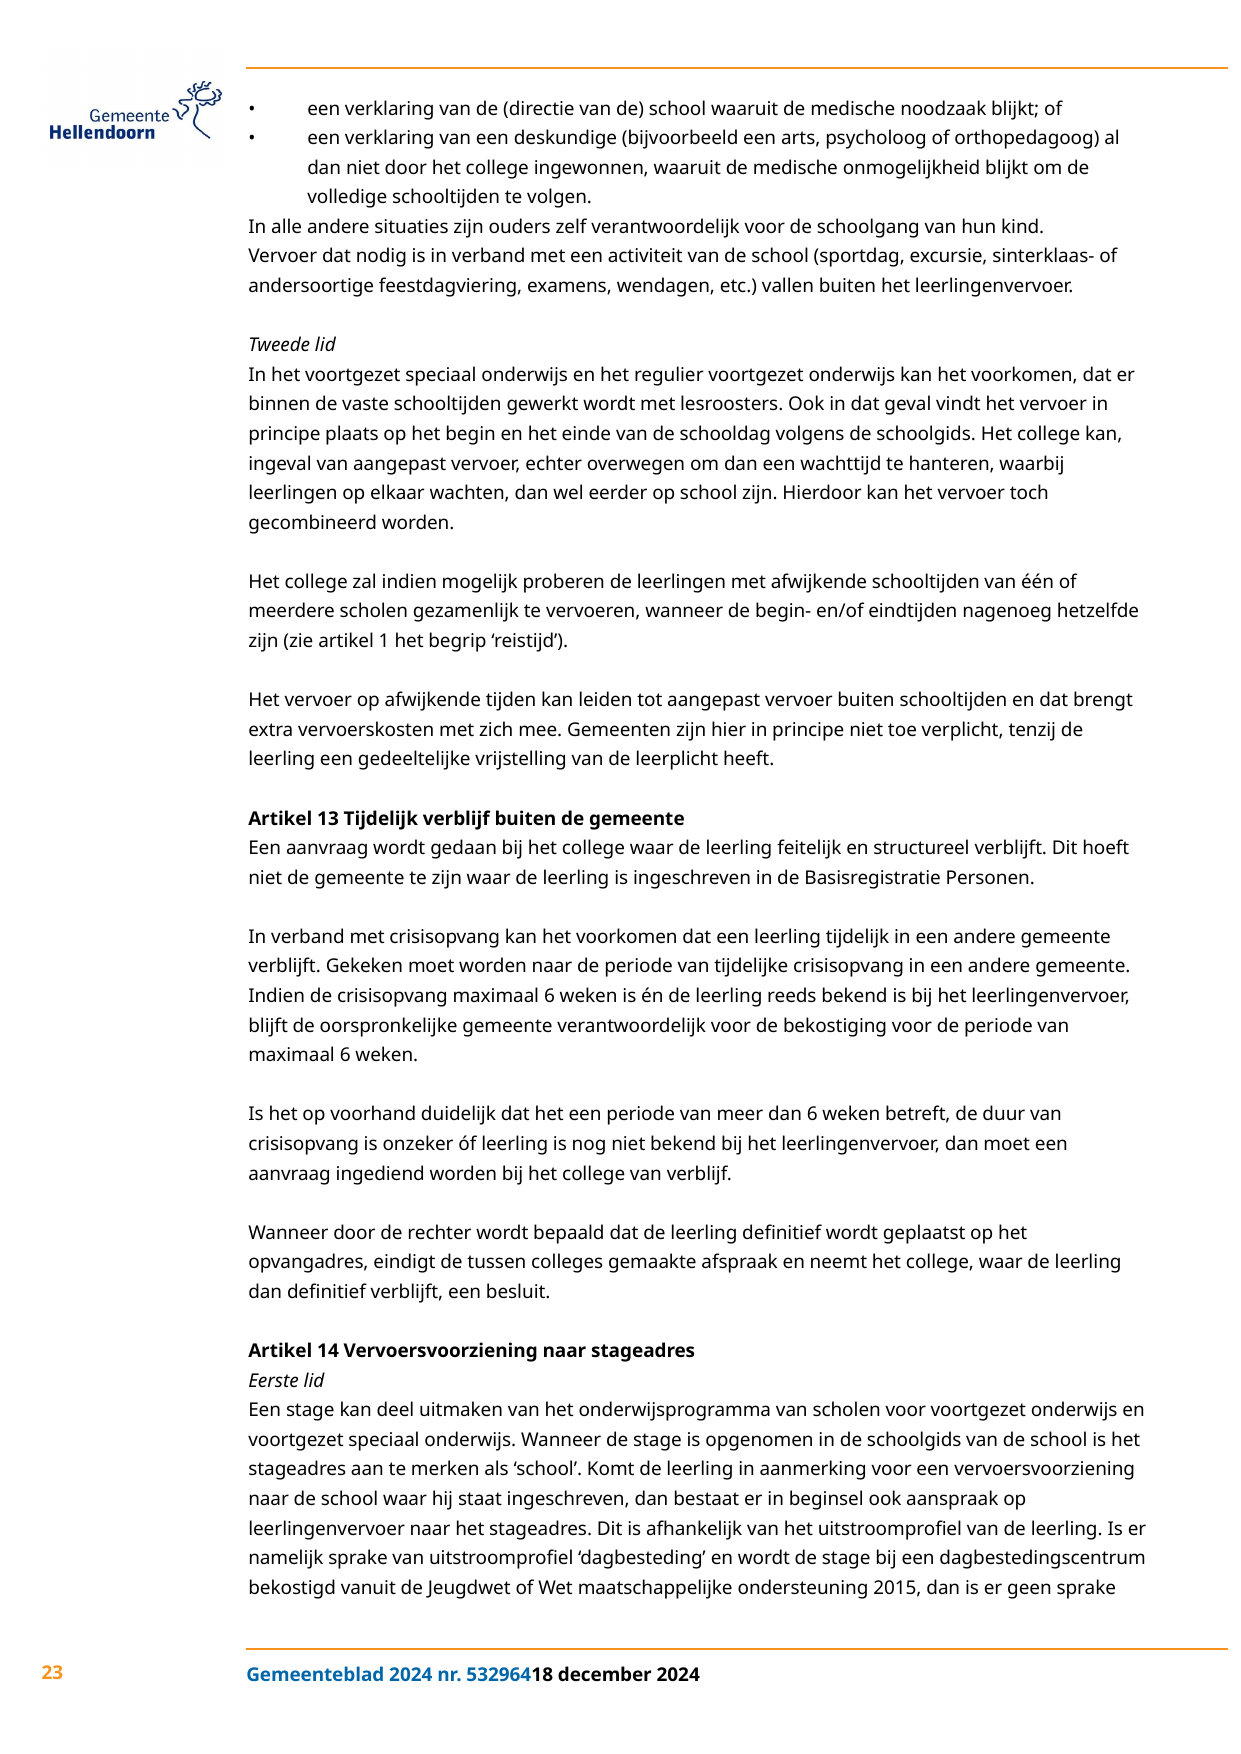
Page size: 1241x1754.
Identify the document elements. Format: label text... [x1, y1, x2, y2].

text Vervoer dat nodig is in verband met een activiteit van de school (sportdag, excursie, sinterklaas- of andersoortige feestdagviering, examens, wendagen, etc.) vallen buiten het leerlingenvervoer. [248, 243, 1152, 298]
text Een stage kan deel uitmaken van het onderwijsprogramma van scholen voor voortgezet onderwijs en voortgezet speciaal onderwijs. Wanneer de stage is opgenomen in de schoolgids van de school is het stageadres aan te merken als ‘school’. Komt de leerling in aanmerking voor een vervoersvoorziening naar de school waar hij staat ingeschreven, dan bestaat er in beginsel ook aanspraak op leerlingenvervoer naar het stageadres. Dit is afhankelijk van het uitstroomprofiel van de leerling. Is er namelijk sprake van uitstroomprofiel ‘dagbesteding’ en wordt de stage bij een dagbestedingscentrum bekostigd vanuit de Jeugdwet of Wet maatschappelijke ondersteuning 2015, dan is er geen sprake [248, 1396, 1152, 1600]
list een verklaring van de (directie van de) school waaruit de medische noodzaak blijkt; of [248, 95, 1152, 121]
text Artikel 13 Tijdelijk verblijf buiten de gemeente [248, 805, 1152, 831]
text Een aanvraag wordt gedaan bij het college waar de leerling feitelijk en structureel verblijft. Dit hoeft niet de gemeente te zijn waar de leerling is ingeschreven in de Basisregistratie Personen. [248, 834, 1152, 890]
text In het voortgezet speciaal onderwijs en het regulier voortgezet onderwijs kan het voorkomen, dat er binnen de vaste schooltijden gewerkt wordt met lesroosters. Ook in dat geval vindt het vervoer in principe plaats op het begin en het einde van de schooldag volgens de schoolgids. Het college kan, ingeval van aangepast vervoer, echter overwegen om dan een wachttijd te hanteren, waarbij leerlingen op elkaar wachten, dan wel eerder op school zijn. Hierdoor kan het vervoer toch gecombineerd worden. [248, 361, 1152, 535]
text In alle andere situaties zijn ouders zelf verantwoordelijk voor de schoolgang van hun kind. [248, 213, 1152, 239]
text In verband met crisisopvang kan het voorkomen dat een leerling tijdelijk in een andere gemeente verblijft. Gekeken moet worden naar de periode van tijdelijke crisisopvang in een andere gemeente. Indien de crisisopvang maximaal 6 weken is én de leerling reeds bekend is bij het leerlingenvervoer, blijft de oorspronkelijke gemeente verantwoordelijk voor de bekostiging voor de periode van maximaal 6 weken. [248, 923, 1152, 1067]
picture [41, 47, 231, 172]
text Tweede lid [248, 331, 1152, 357]
list een verklaring van een deskundige (bijvoorbeeld een arts, psycholoog of orthopedagoog) al dan niet door het college ingewonnen, waaruit de medische onmogelijkheid blijkt om de volledige schooltijden te volgen. [248, 124, 1152, 209]
text Wanneer door de rechter wordt bepaald dat de leerling definitief wordt geplaatst op het opvangadres, eindigt de tussen colleges gemaakte afspraak en neemt het college, waar de leerling dan definitief verblijft, een besluit. [248, 1219, 1152, 1304]
text Eerste lid [248, 1367, 1152, 1393]
text Artikel 14 Vervoersvoorziening naar stageadres [248, 1337, 1152, 1363]
text Het vervoer op afwijkende tijden kan leiden tot aangepast vervoer buiten schooltijden en dat brengt extra vervoerskosten met zich mee. Gemeenten zijn hier in principe niet toe verplicht, tenzij de leerling een gedeeltelijke vrijstelling van de leerplicht heeft. [248, 686, 1152, 771]
text Is het op voorhand duidelijk dat het een periode van meer dan 6 weken betreft, de duur van crisisopvang is onzeker óf leerling is nog niet bekend bij het leerlingenvervoer, dan moet een aanvraag ingediend worden bij het college van verblijf. [248, 1101, 1152, 1186]
text Het college zal indien mogelijk proberen de leerlingen met afwijkende schooltijden van één of meerdere scholen gezamenlijk te vervoeren, wanneer de begin- en/of eindtijden nagenoeg hetzelfde zijn (zie artikel 1 het begrip ‘reistijd’). [248, 568, 1152, 653]
